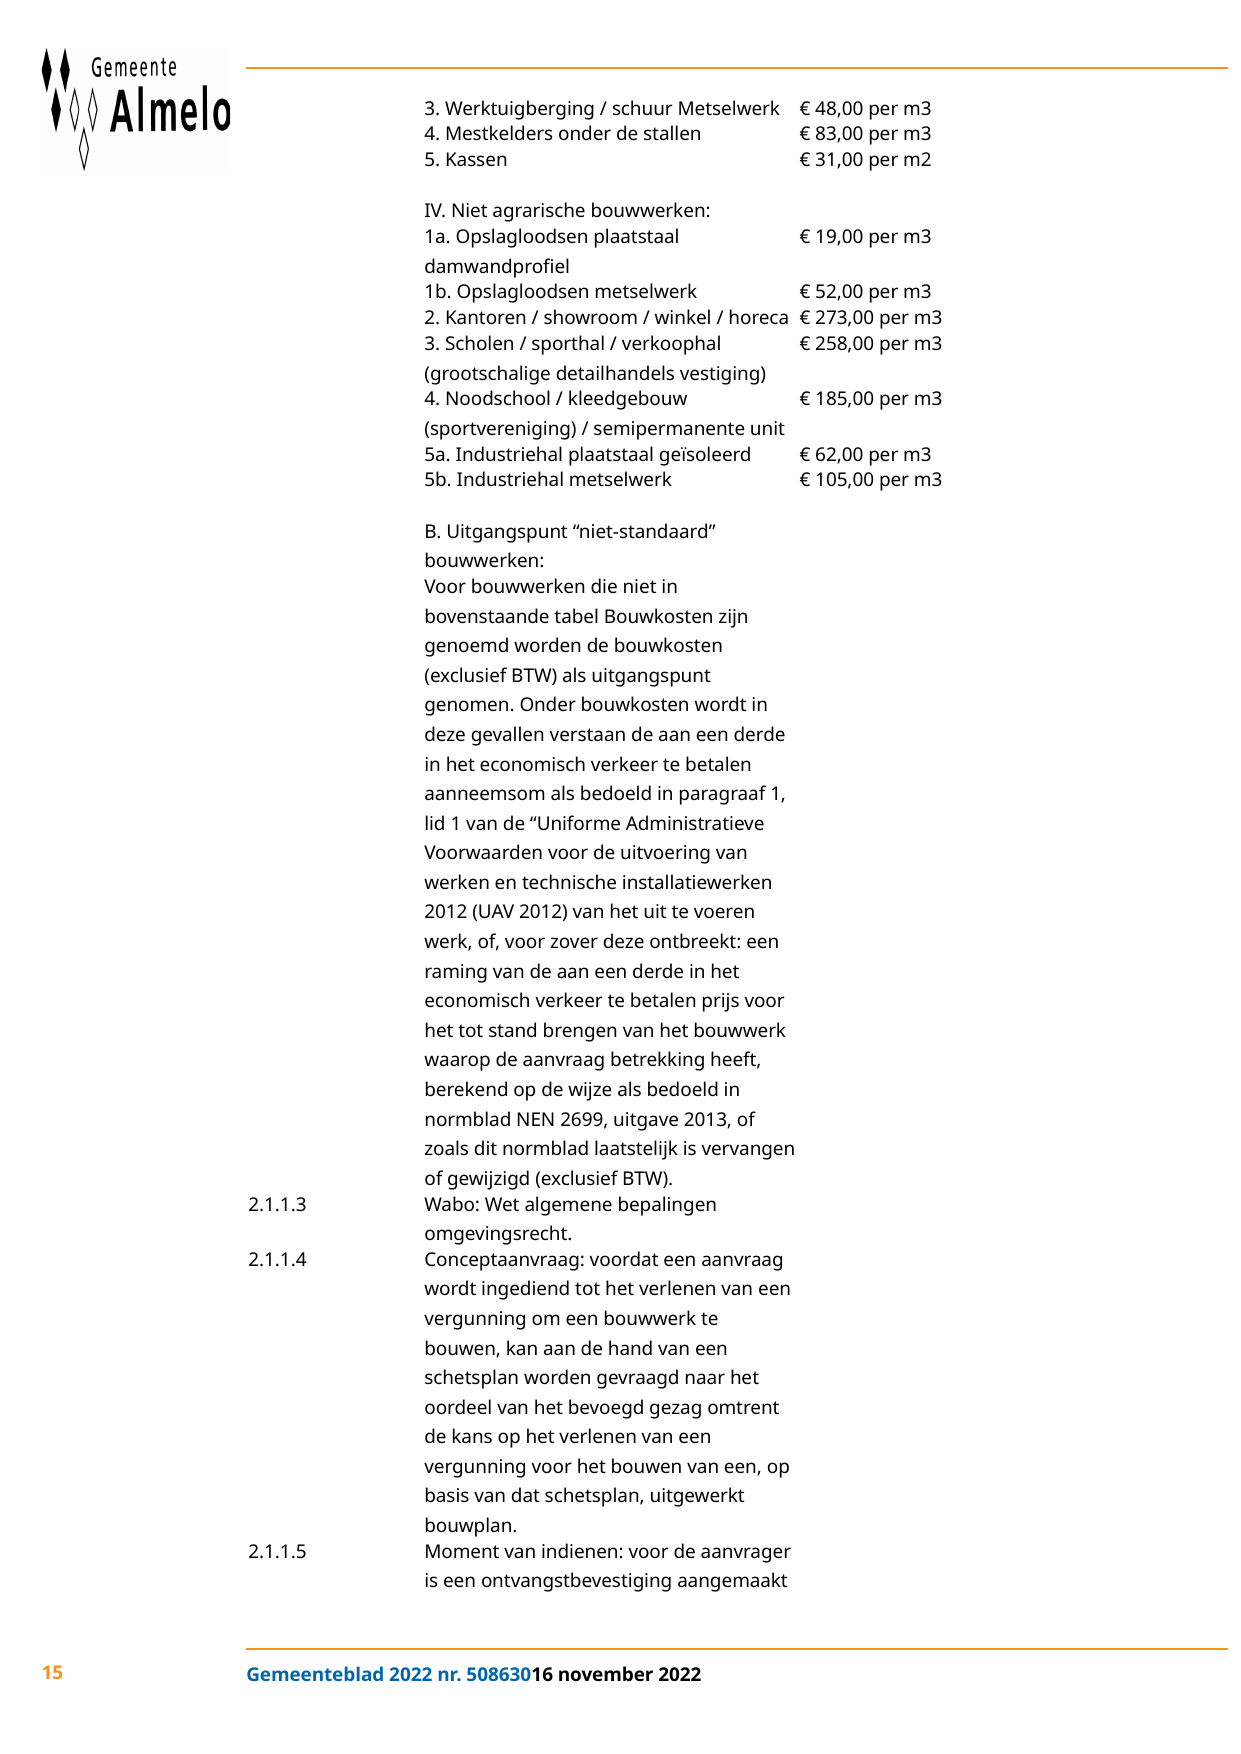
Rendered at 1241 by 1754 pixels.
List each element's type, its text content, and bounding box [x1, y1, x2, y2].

table_cell 4. Noodschool / kleedgebouw (sportvereniging) / semipermanente unit [424, 386, 799, 441]
picture [41, 47, 231, 172]
table_cell IV. Niet agrarische bouwwerken: [424, 198, 799, 223]
table_cell [975, 330, 1152, 386]
table_cell [799, 518, 975, 573]
table_cell € 48,00 per m3 [799, 95, 975, 121]
table_cell Conceptaanvraag: voordat een aanvraag wordt ingediend tot het verlenen van een vergunning om een bouwwerk te bouwen, kan aan de hand van een schetsplan worden gevraagd naar het oordeel van het bevoegd gezag omtrent de kans op het verlenen van een vergunning voor het bouwen van een, op basis van dat schetsplan, uitgewerkt bouwplan. [424, 1246, 799, 1538]
table_cell € 83,00 per m3 [799, 121, 975, 146]
table_cell [424, 172, 799, 198]
table_cell [424, 492, 799, 518]
table_cell 2. Kantoren / showroom / winkel / horeca [424, 305, 799, 330]
table_cell [975, 386, 1152, 441]
table_cell € 258,00 per m3 [799, 330, 975, 386]
table_cell € 62,00 per m3 [799, 441, 975, 467]
table_cell 1a. Opslagloodsen plaatstaal damwandprofiel [424, 224, 799, 279]
table_cell B. Uitgangspunt “niet-standaard” bouwwerken: [424, 518, 799, 573]
table_cell [799, 1191, 975, 1246]
table_cell Wabo: Wet algemene bepalingen omgevingsrecht. [424, 1191, 799, 1246]
table_cell € 273,00 per m3 [799, 305, 975, 330]
table_cell 2.1.1.3 [248, 1191, 424, 1246]
table_cell [975, 518, 1152, 573]
table_cell [248, 386, 424, 441]
table_cell 5. Kassen [424, 146, 799, 172]
table_cell [799, 1538, 975, 1593]
table_cell 4. Mestkelders onder de stallen [424, 121, 799, 146]
table_cell [975, 305, 1152, 330]
table_cell [799, 1246, 975, 1538]
table_cell [248, 518, 424, 573]
table_cell Moment van indienen: voor de aanvrager is een ontvangstbevestiging aangemaakt [424, 1538, 799, 1593]
table_cell [248, 573, 424, 1191]
table_cell 2.1.1.5 [248, 1538, 424, 1593]
table_cell [975, 95, 1152, 121]
table_cell [248, 492, 424, 518]
table_cell [975, 121, 1152, 146]
table_cell € 105,00 per m3 [799, 467, 975, 492]
table_cell 5b. Industriehal metselwerk [424, 467, 799, 492]
table_cell [248, 330, 424, 386]
table_cell € 185,00 per m3 [799, 386, 975, 441]
table_cell [975, 172, 1152, 198]
table_cell [799, 172, 975, 198]
table_cell 3. Werktuigberging / schuur Metselwerk [424, 95, 799, 121]
table_cell Voor bouwwerken die niet in bovenstaande tabel Bouwkosten zijn genoemd worden de bouwkosten (exclusief BTW) als uitgangspunt genomen. Onder bouwkosten wordt in deze gevallen verstaan de aan een derde in het economisch verkeer te betalen aanneemsom als bedoeld in paragraaf 1, lid 1 van de “Uniforme Administratieve Voorwaarden voor de uitvoering van werken en technische installatiewerken 2012 (UAV 2012) van het uit te voeren werk, of, voor zover deze ontbreekt: een raming van de aan een derde in het economisch verkeer te betalen prijs voor het tot stand brengen van het bouwwerk waarop de aanvraag betrekking heeft, berekend op de wijze als bedoeld in normblad NEN 2699, uitgave 2013, of zoals dit normblad laatstelijk is vervangen of gewijzigd (exclusief BTW). [424, 573, 799, 1191]
table_cell 2.1.1.4 [248, 1246, 424, 1538]
table_cell [975, 279, 1152, 304]
table_cell 5a. Industriehal plaatstaal geïsoleerd [424, 441, 799, 467]
table_cell [248, 224, 424, 279]
table_cell € 52,00 per m3 [799, 279, 975, 304]
table_cell [248, 279, 424, 304]
table_cell [975, 467, 1152, 492]
table_cell [248, 146, 424, 172]
table_cell [799, 198, 975, 223]
table_cell [248, 95, 424, 121]
table_cell [248, 467, 424, 492]
table_cell [975, 441, 1152, 467]
table_cell [975, 1538, 1152, 1593]
table_cell [248, 172, 424, 198]
table_cell € 19,00 per m3 [799, 224, 975, 279]
table_cell [248, 121, 424, 146]
table_cell [975, 224, 1152, 279]
table_cell [975, 1191, 1152, 1246]
table_cell [975, 492, 1152, 518]
table_cell 1b. Opslagloodsen metselwerk [424, 279, 799, 304]
table_cell [248, 305, 424, 330]
table_cell 3. Scholen / sporthal / verkoophal (grootschalige detailhandels vestiging) [424, 330, 799, 386]
table_cell [248, 441, 424, 467]
table_cell [799, 573, 975, 1191]
table_cell [248, 198, 424, 223]
table_cell [975, 198, 1152, 223]
table_cell [975, 146, 1152, 172]
table_cell € 31,00 per m2 [799, 146, 975, 172]
table_cell [975, 1246, 1152, 1538]
table_cell [799, 492, 975, 518]
table_cell [975, 573, 1152, 1191]
